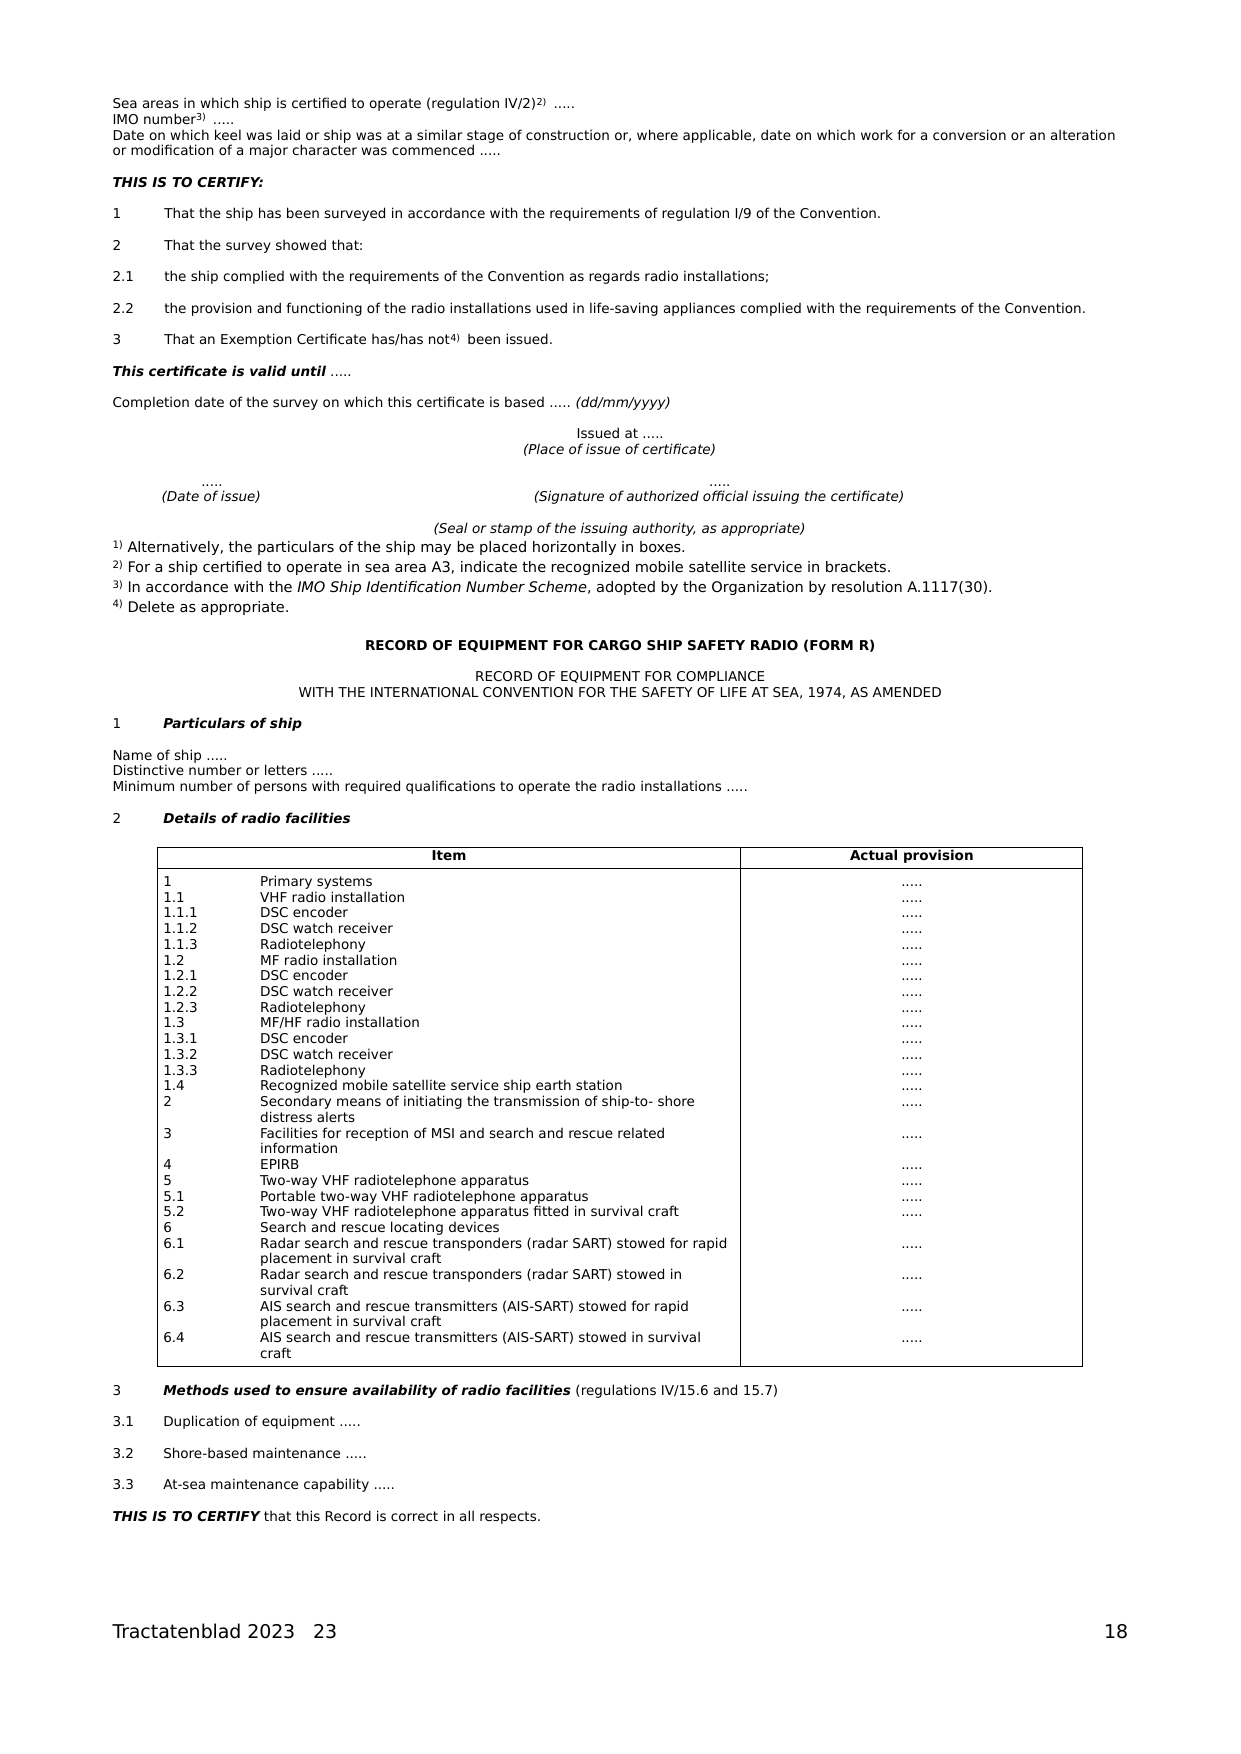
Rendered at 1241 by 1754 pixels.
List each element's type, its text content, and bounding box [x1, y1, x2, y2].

table_cell ..... [741, 1063, 1082, 1078]
table_cell MF/HF radio installation [254, 1015, 740, 1031]
table_cell [1083, 984, 1128, 999]
table_cell [1083, 1366, 1128, 1383]
table_cell [1083, 890, 1128, 905]
table_cell [112, 505, 1128, 521]
table_cell At-sea maintenance capability ..... [157, 1477, 1128, 1493]
table_cell Details of radio facilities [157, 810, 1128, 826]
table_cell [112, 1047, 157, 1062]
table_cell 6.4 [158, 1330, 254, 1366]
table_cell 2.1 [112, 269, 158, 285]
table_cell VHF radio installation [254, 890, 740, 905]
table_cell [112, 1430, 1128, 1446]
table_cell [1083, 1078, 1128, 1094]
table_cell [112, 968, 157, 984]
table_cell Minimum number of persons with required qualifications to operate the radio installations ..... [112, 779, 1128, 795]
table_cell Recognized mobile satellite service ship earth station [254, 1078, 740, 1094]
table_cell That the ship has been surveyed in accordance with the requirements of regulation I/9 of the Convention. [158, 206, 1128, 222]
table_cell [1083, 1031, 1128, 1047]
table_cell RECORD OF EQUIPMENT FOR COMPLIANCE WITH THE INTERNATIONAL CONVENTION FOR THE SAFETY OF LIFE AT SEA, 1974, AS AMENDED [112, 669, 1128, 700]
table_cell EPIRB [254, 1157, 740, 1173]
table_cell 1.2.3 [158, 1000, 254, 1015]
table_cell [741, 1220, 1082, 1236]
table_cell 2 [158, 1094, 254, 1125]
table_cell 1.3.2 [158, 1047, 254, 1062]
table_cell Facilities for reception of MSI and search and rescue related information [254, 1125, 740, 1157]
table_cell [112, 1188, 157, 1204]
table_cell [1083, 847, 1128, 868]
table_cell AIS search and rescue transmitters (AIS-SART) stowed in survival craft [254, 1330, 740, 1366]
table_cell Search and rescue locating devices [254, 1220, 740, 1236]
table_cell 1) Alternatively, the particulars of the ship may be placed horizontally in boxes. 2) For a ship certified to operate in sea area A3, indicate the recognized mobile satellite service in brackets. 3) In accordance with the IMO Ship Identification Number Scheme, adopted by the Organization by resolution A.1117(30). 4) Delete as appropriate. [112, 536, 1128, 616]
table_cell Radiotelephony [254, 1000, 740, 1015]
table_cell That the survey showed that: [158, 238, 1128, 253]
table_cell 1 [112, 716, 157, 732]
table_cell Date on which keel was laid or ship was at a similar stage of construction or, where applicable, date on which work for a conversion or an alteration or modification of a major character was commenced ..... [112, 128, 1128, 159]
table_cell [112, 953, 157, 968]
table_cell [112, 653, 1128, 669]
table_cell [112, 795, 1128, 810]
table_cell [112, 379, 1128, 395]
table_cell [112, 222, 1128, 237]
table_cell ..... [741, 984, 1082, 999]
table_cell ..... [741, 1330, 1082, 1366]
table_cell [112, 700, 1128, 716]
table_cell [1083, 1267, 1128, 1298]
table_cell DSC encoder [254, 1031, 740, 1047]
table_cell [112, 826, 157, 847]
table_cell ..... [741, 1000, 1082, 1015]
table_cell IMO number3) ..... [112, 112, 1128, 127]
table_cell [1083, 921, 1128, 937]
table_cell [1083, 1188, 1128, 1204]
table_cell [112, 411, 1128, 426]
table_cell [112, 1000, 157, 1015]
table_cell 6 [158, 1220, 254, 1236]
table_cell [112, 1173, 157, 1188]
table_cell the provision and functioning of the radio installations used in life-saving appliances complied with the requirements of the Convention. [158, 300, 1128, 316]
table_cell [112, 1299, 157, 1330]
table_cell [112, 1220, 157, 1236]
table_cell 5 [158, 1173, 254, 1188]
table_cell THIS IS TO CERTIFY that this Record is correct in all respects. [112, 1509, 1128, 1524]
table_cell (Date of issue) [112, 489, 311, 505]
table_cell DSC watch receiver [254, 921, 740, 937]
table_cell [1083, 1236, 1128, 1267]
table_cell [112, 1094, 157, 1125]
table_header RECORD OF EQUIPMENT FOR CARGO SHIP SAFETY RADIO (FORM R) [112, 638, 1128, 653]
table_cell [1083, 953, 1128, 968]
table_cell [1083, 1063, 1128, 1078]
table_cell DSC watch receiver [254, 1047, 740, 1062]
table_cell 1.3.3 [158, 1063, 254, 1078]
table_cell [112, 1063, 157, 1078]
table_cell ..... [741, 1204, 1082, 1220]
table_cell DSC encoder [254, 905, 740, 921]
table_cell [1083, 937, 1128, 952]
table_cell ..... [311, 474, 1128, 489]
table_cell 4 [158, 1157, 254, 1173]
table_cell Secondary means of initiating the transmission of ship-to- shore distress alerts [254, 1094, 740, 1125]
table_cell [112, 1461, 1128, 1477]
table_cell [1083, 968, 1128, 984]
table_cell [157, 826, 1083, 847]
table_cell ..... [741, 1125, 1082, 1157]
table_cell 6.3 [158, 1299, 254, 1330]
table_cell ..... [741, 1267, 1082, 1298]
table_cell This certificate is valid until ..... [112, 363, 1128, 379]
table_cell ..... [741, 1173, 1082, 1188]
table_cell [1083, 1094, 1128, 1125]
table_cell [1083, 1157, 1128, 1173]
table_cell Radiotelephony [254, 937, 740, 952]
table_cell [112, 1267, 157, 1298]
table_cell 1.2 [158, 953, 254, 968]
table_cell 3.2 [112, 1446, 157, 1461]
table_cell 6.1 [158, 1236, 254, 1267]
table_cell [112, 937, 157, 952]
table_cell 3 [112, 1383, 157, 1398]
table_cell 5.2 [158, 1204, 254, 1220]
table_cell 3 [112, 332, 158, 348]
table_cell [112, 190, 1128, 206]
table_cell 1.1.1 [158, 905, 254, 921]
table_cell 3.1 [112, 1414, 157, 1430]
table_cell the ship complied with the requirements of the Convention as regards radio installations; [158, 269, 1128, 285]
table_cell [112, 458, 1128, 473]
table_cell [1083, 1330, 1128, 1366]
table_cell ..... [741, 1015, 1082, 1031]
table_cell ..... [741, 869, 1082, 889]
table_cell [112, 905, 157, 921]
table_cell [112, 1366, 1083, 1383]
table_cell Particulars of ship [157, 716, 1128, 732]
table_cell [112, 1399, 1128, 1414]
table_cell 3 [158, 1125, 254, 1157]
table_cell ..... [741, 1094, 1082, 1125]
table_cell [112, 732, 1128, 747]
table_cell [1083, 1220, 1128, 1236]
table_cell [1083, 826, 1128, 847]
table_cell [1083, 1047, 1128, 1062]
table_cell Portable two-way VHF radiotelephone apparatus [254, 1188, 740, 1204]
table_cell [1083, 905, 1128, 921]
table_cell ..... [112, 474, 311, 489]
table_cell ..... [741, 1299, 1082, 1330]
table_cell ..... [741, 1236, 1082, 1267]
table_cell [112, 921, 157, 937]
table_cell 1.2.2 [158, 984, 254, 999]
table_cell [112, 253, 1128, 269]
table_cell ..... [741, 1047, 1082, 1062]
table_cell (Signature of authorized official issuing the certificate) [311, 489, 1128, 505]
table_cell 1.1.3 [158, 937, 254, 952]
table_cell Primary systems [254, 869, 740, 889]
table_cell Two-way VHF radiotelephone apparatus fitted in survival craft [254, 1204, 740, 1220]
table_cell Shore-based maintenance ..... [157, 1446, 1128, 1461]
table_cell ..... [741, 921, 1082, 937]
table_cell [1083, 1125, 1128, 1157]
table_cell [1083, 1173, 1128, 1188]
table_cell Completion date of the survey on which this certificate is based ..... (dd/mm/yyyy) [112, 395, 1128, 411]
table_cell [1083, 1204, 1128, 1220]
table_cell That an Exemption Certificate has/has not4) been issued. [158, 332, 1128, 348]
table_cell 1.4 [158, 1078, 254, 1094]
table_cell [112, 1078, 157, 1094]
table_cell [112, 1125, 157, 1157]
table_cell [1083, 1000, 1128, 1015]
table_cell Issued at ..... [112, 426, 1128, 442]
table_cell [112, 1236, 157, 1267]
table_cell ..... [741, 890, 1082, 905]
table_cell Distinctive number or letters ..... [112, 763, 1128, 779]
table_cell 1.1.2 [158, 921, 254, 937]
table_cell [1083, 1015, 1128, 1031]
table_cell 5.1 [158, 1188, 254, 1204]
table_cell [112, 984, 157, 999]
table_cell [112, 348, 1128, 363]
table_cell 1.1 [158, 890, 254, 905]
table_cell [112, 159, 1128, 174]
table_cell 1 [112, 206, 158, 222]
table_cell [112, 1204, 157, 1220]
table_cell 2.2 [112, 300, 158, 316]
table_cell [112, 868, 157, 889]
table_cell [1083, 1299, 1128, 1330]
table_cell THIS IS TO CERTIFY: [112, 175, 1128, 190]
table_cell (Seal or stamp of the issuing authority, as appropriate) [112, 521, 1128, 536]
table_cell ..... [741, 1031, 1082, 1047]
table_cell Methods used to ensure availability of radio facilities (regulations IV/15.6 and 15.7) [157, 1383, 1128, 1398]
table_cell [112, 285, 1128, 300]
table_cell [112, 316, 1128, 332]
table_cell Item [158, 848, 740, 868]
table_cell ..... [741, 905, 1082, 921]
table_cell Radiotelephony [254, 1063, 740, 1078]
table_cell Two-way VHF radiotelephone apparatus [254, 1173, 740, 1188]
table_cell Actual provision [741, 848, 1082, 868]
table_cell Name of ship ..... [112, 748, 1128, 763]
table_cell ..... [741, 953, 1082, 968]
table_cell [112, 1330, 157, 1366]
table_cell 1.3 [158, 1015, 254, 1031]
table_cell [112, 890, 157, 905]
table_cell 6.2 [158, 1267, 254, 1298]
table_cell [112, 1524, 1128, 1540]
table_cell [112, 1157, 157, 1173]
table_cell 1 [158, 869, 254, 889]
table_cell Duplication of equipment ..... [157, 1414, 1128, 1430]
table_cell AIS search and rescue transmitters (AIS-SART) stowed for rapid placement in survival craft [254, 1299, 740, 1330]
table_cell [112, 1493, 1128, 1509]
table_cell ..... [741, 968, 1082, 984]
table_cell MF radio installation [254, 953, 740, 968]
table_cell DSC encoder [254, 968, 740, 984]
table_cell ..... [741, 1078, 1082, 1094]
table_cell Radar search and rescue transponders (radar SART) stowed for rapid placement in survival craft [254, 1236, 740, 1267]
table_cell Sea areas in which ship is certified to operate (regulation IV/2)2) ..... [112, 96, 1128, 112]
table_cell [112, 1031, 157, 1047]
table_cell [112, 847, 157, 868]
table_cell [112, 1015, 157, 1031]
table_cell ..... [741, 1157, 1082, 1173]
table_cell Radar search and rescue transponders (radar SART) stowed in survival craft [254, 1267, 740, 1298]
table_cell DSC watch receiver [254, 984, 740, 999]
table_cell ..... [741, 1188, 1082, 1204]
table_cell ..... [741, 937, 1082, 952]
table_cell 1.2.1 [158, 968, 254, 984]
table_cell 2 [112, 810, 157, 826]
table_cell 3.3 [112, 1477, 157, 1493]
table_cell 1.3.1 [158, 1031, 254, 1047]
table_cell (Place of issue of certificate) [112, 442, 1128, 458]
table_cell 2 [112, 238, 158, 253]
table_cell [1083, 868, 1128, 889]
